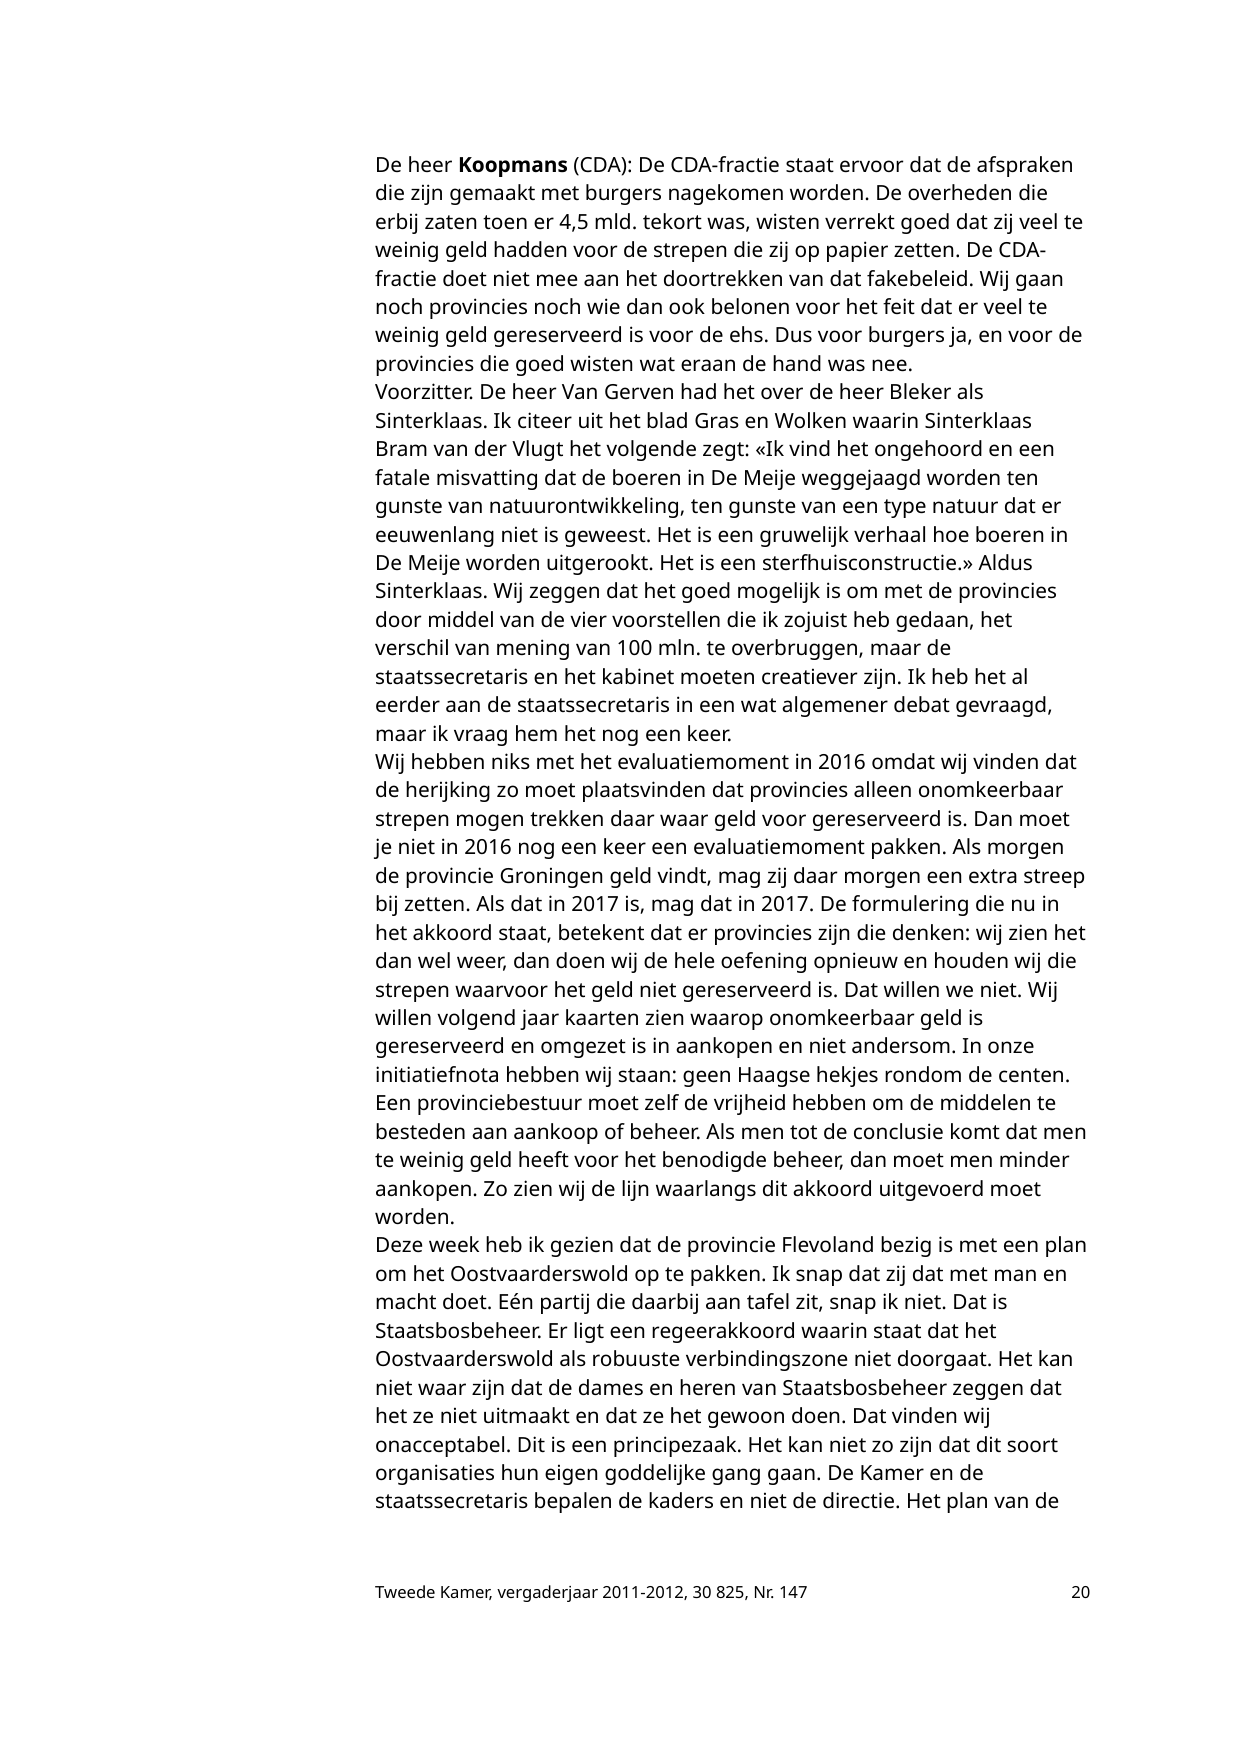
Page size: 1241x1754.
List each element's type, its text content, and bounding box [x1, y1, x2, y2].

text De heer Koopmans (CDA): De CDA-fractie staat ervoor dat de afspraken die zijn gemaakt met burgers nagekomen worden. De overheden die erbij zaten toen er 4,5 mld. tekort was, wisten verrekt goed dat zij veel te weinig geld hadden voor de strepen die zij op papier zetten. De CDA-fractie doet niet mee aan het doortrekken van dat fakebeleid. Wij gaan noch provincies noch wie dan ook belonen voor het feit dat er veel te weinig geld gereserveerd is voor de ehs. Dus voor burgers ja, en voor de provincies die goed wisten wat eraan de hand was nee. [375, 150, 1090, 377]
text Deze week heb ik gezien dat de provincie Flevoland bezig is met een plan om het Oostvaarderswold op te pakken. Ik snap dat zij dat met man en macht doet. Eén partij die daarbij aan tafel zit, snap ik niet. Dat is Staatsbosbeheer. Er ligt een regeerakkoord waarin staat dat het Oostvaarderswold als robuuste verbindingszone niet doorgaat. Het kan niet waar zijn dat de dames en heren van Staatsbosbeheer zeggen dat het ze niet uitmaakt en dat ze het gewoon doen. Dat vinden wij onacceptabel. Dit is een principezaak. Het kan niet zo zijn dat dit soort organisaties hun eigen goddelijke gang gaan. De Kamer en de staatssecretaris bepalen de kaders en niet de directie. Het plan van de [375, 1231, 1090, 1515]
text Voorzitter. De heer Van Gerven had het over de heer Bleker als Sinterklaas. Ik citeer uit het blad Gras en Wolken waarin Sinterklaas Bram van der Vlugt het volgende zegt: «Ik vind het ongehoord en een fatale misvatting dat de boeren in De Meije weggejaagd worden ten gunste van natuurontwikkeling, ten gunste van een type natuur dat er eeuwenlang niet is geweest. Het is een gruwelijk verhaal hoe boeren in De Meije worden uitgerookt. Het is een sterfhuisconstructie.» Aldus Sinterklaas. Wij zeggen dat het goed mogelijk is om met de provincies door middel van de vier voorstellen die ik zojuist heb gedaan, het verschil van mening van 100 mln. te overbruggen, maar de staatssecretaris en het kabinet moeten creatiever zijn. Ik heb het al eerder aan de staatssecretaris in een wat algemener debat gevraagd, maar ik vraag hem het nog een keer. [375, 377, 1090, 747]
text Wij hebben niks met het evaluatiemoment in 2016 omdat wij vinden dat de herijking zo moet plaatsvinden dat provincies alleen onomkeerbaar strepen mogen trekken daar waar geld voor gereserveerd is. Dan moet je niet in 2016 nog een keer een evaluatiemoment pakken. Als morgen de provincie Groningen geld vindt, mag zij daar morgen een extra streep bij zetten. Als dat in 2017 is, mag dat in 2017. De formulering die nu in het akkoord staat, betekent dat er provincies zijn die denken: wij zien het dan wel weer, dan doen wij de hele oefening opnieuw en houden wij die strepen waarvoor het geld niet gereserveerd is. Dat willen we niet. Wij willen volgend jaar kaarten zien waarop onomkeerbaar geld is gereserveerd en omgezet is in aankopen en niet andersom. In onze initiatiefnota hebben wij staan: geen Haagse hekjes rondom de centen. Een provinciebestuur moet zelf de vrijheid hebben om de middelen te besteden aan aankoop of beheer. Als men tot de conclusie komt dat men te weinig geld heeft voor het benodigde beheer, dan moet men minder aankopen. Zo zien wij de lijn waarlangs dit akkoord uitgevoerd moet worden. [375, 747, 1090, 1231]
